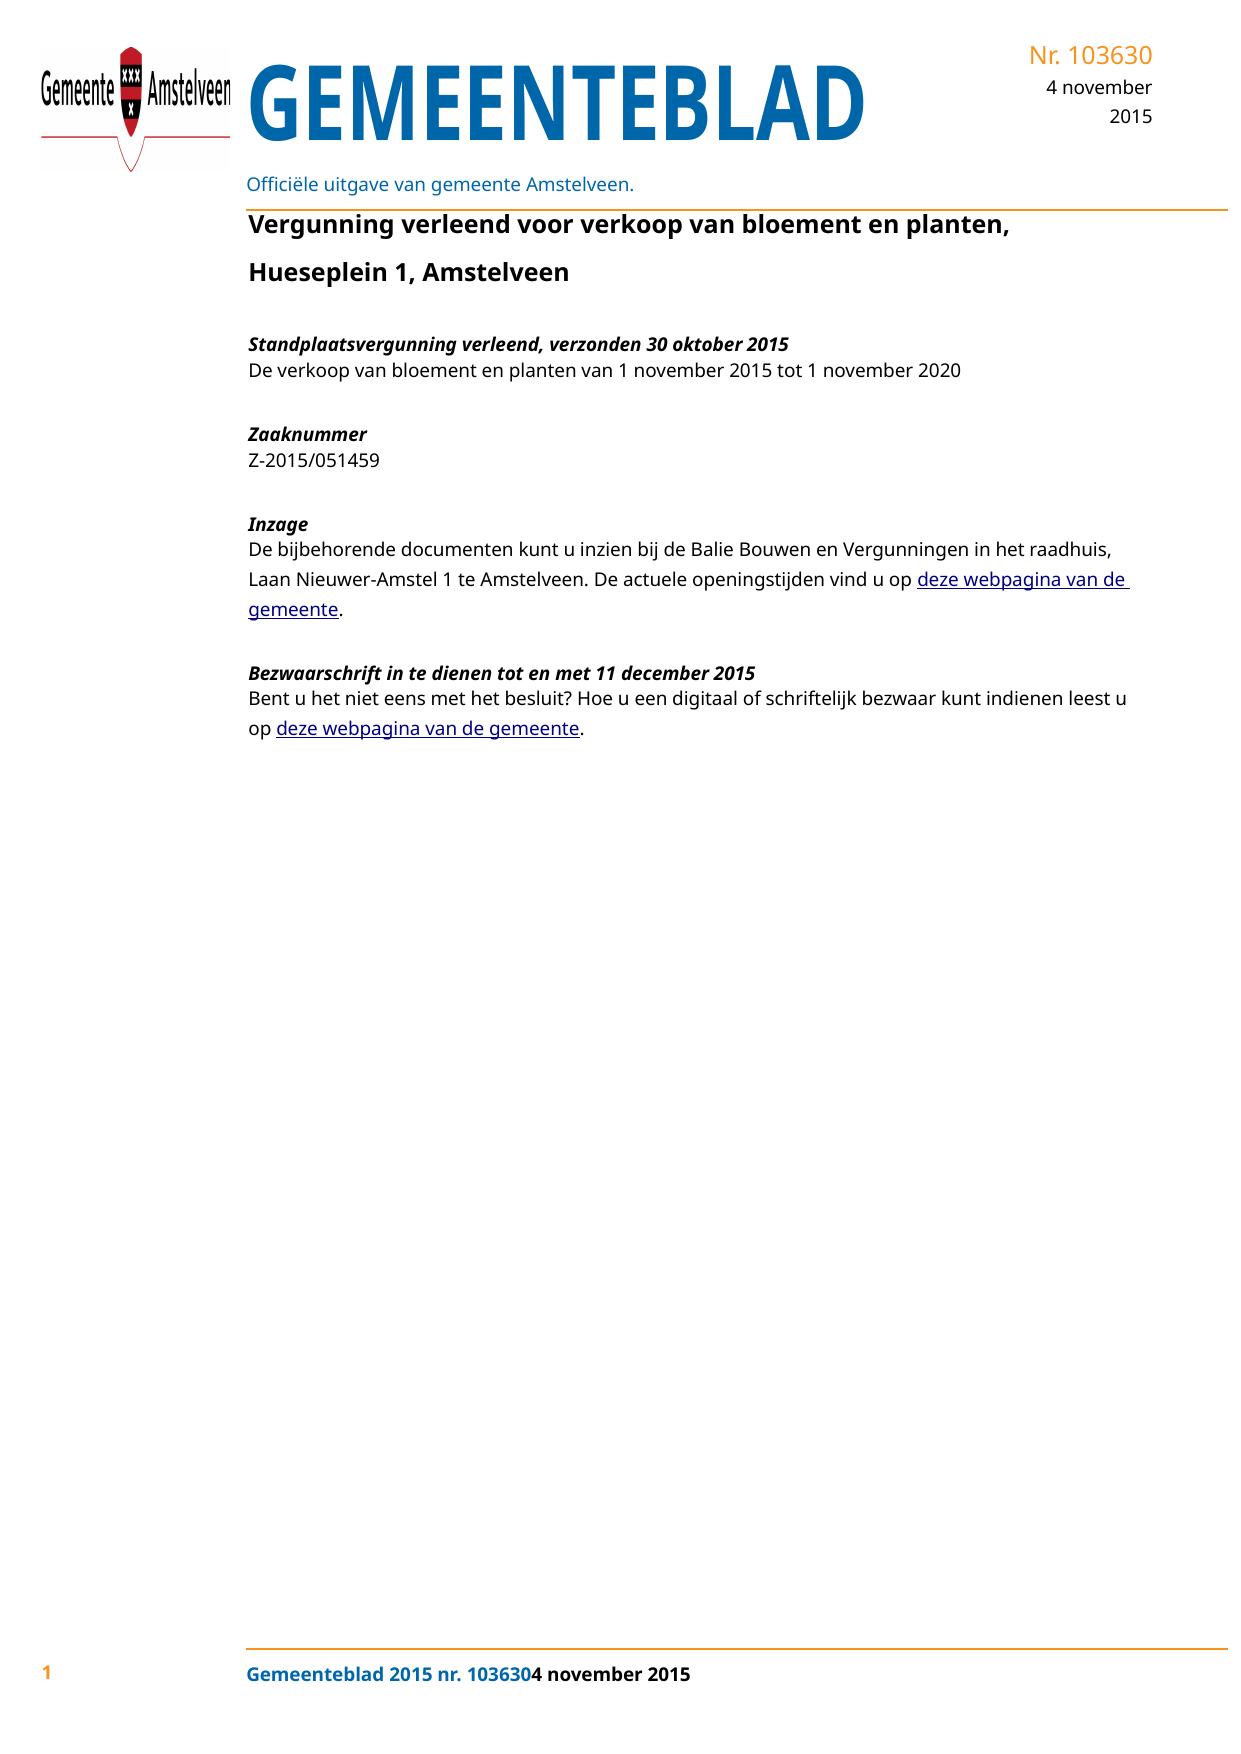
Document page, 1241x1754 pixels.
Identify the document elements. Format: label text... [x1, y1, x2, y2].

text Bent u het niet eens met het besluit? Hoe u een digitaal of schriftelijk bezwaar kunt indienen leest u op deze webpagina van de gemeente. [248, 685, 1152, 741]
text De bijbehorende documenten kunt u inzien bij de Balie Bouwen en Vergunningen in het raadhuis, Laan Nieuwer-Amstel 1 te Amstelveen. De actuele openingstijden vind u op deze webpagina van de gemeente. [248, 537, 1152, 621]
text Zaaknummer [248, 421, 1152, 447]
text Z-2015/051459 [248, 447, 1152, 473]
text Standplaatsvergunning verleend, verzonden 30 oktober 2015 [248, 331, 1152, 357]
text Inzage [248, 511, 1152, 537]
text De verkoop van bloement en planten van 1 november 2015 tot 1 november 2020 [248, 357, 1152, 383]
text Bezwaarschrift in te dienen tot en met 11 december 2015 [248, 660, 1152, 685]
picture [41, 47, 231, 172]
text Vergunning verleend voor verkoop van bloement en planten, Hueseplein 1, Amstelveen [248, 211, 1152, 288]
